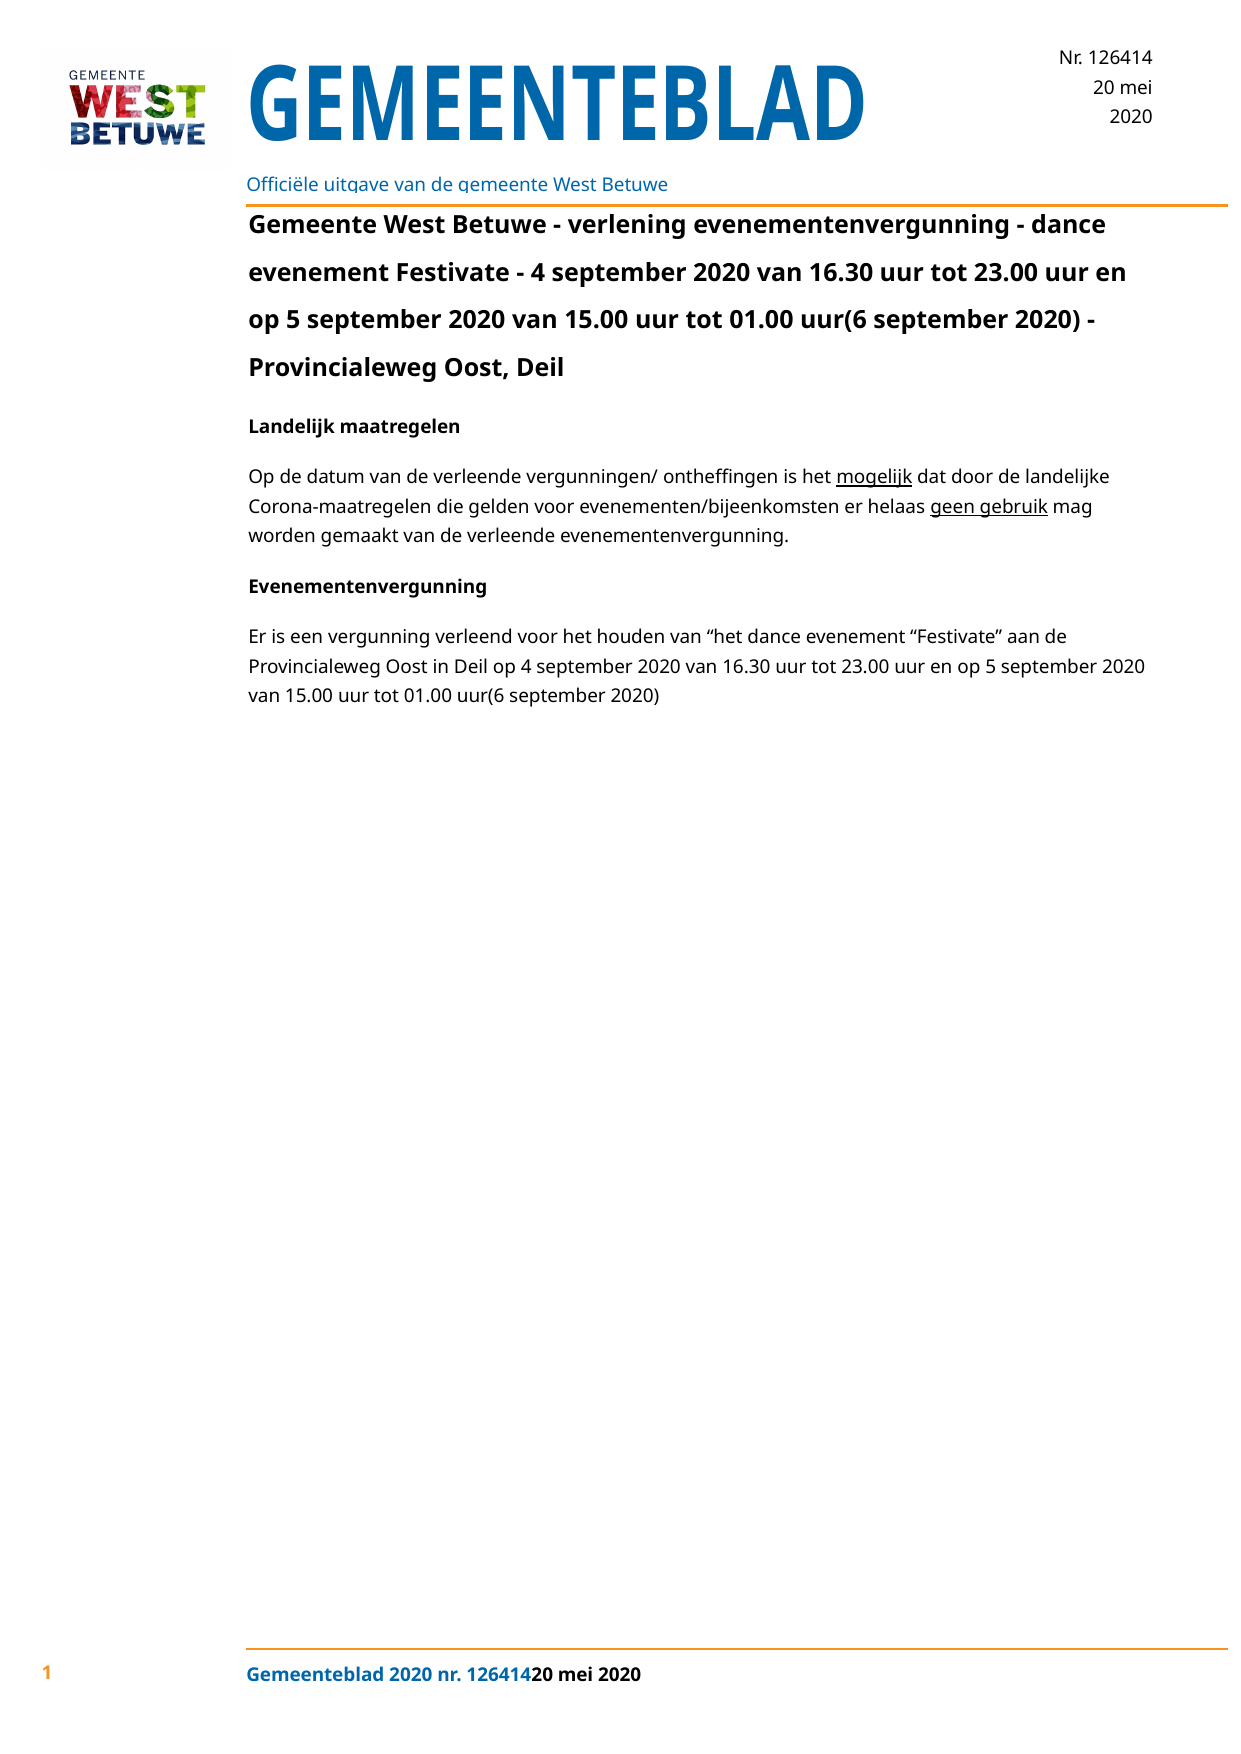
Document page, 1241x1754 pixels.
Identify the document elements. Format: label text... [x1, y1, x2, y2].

text Gemeente West Betuwe - verlening evenementenvergunning - dance evenement Festivate - 4 september 2020 van 16.30 uur tot 23.00 uur en op 5 september 2020 van 15.00 uur tot 01.00 uur(6 september 2020) - Provincialeweg Oost, Deil [248, 207, 1152, 384]
picture [41, 47, 231, 172]
text Op de datum van de verleende vergunningen/ ontheffingen is het mogelijk dat door de landelijke Corona-maatregelen die gelden voor evenementen/bijeenkomsten er helaas geen gebruik mag worden gemaakt van de verleende evenementenvergunning. [248, 463, 1152, 548]
text Landelijk maatregelen [248, 413, 1152, 439]
text Evenementenvergunning [248, 573, 1152, 599]
text Er is een vergunning verleend voor het houden van “het dance evenement “Festivate” aan de Provincialeweg Oost in Deil op 4 september 2020 van 16.30 uur tot 23.00 uur en op 5 september 2020 van 15.00 uur tot 01.00 uur(6 september 2020) [248, 623, 1152, 708]
